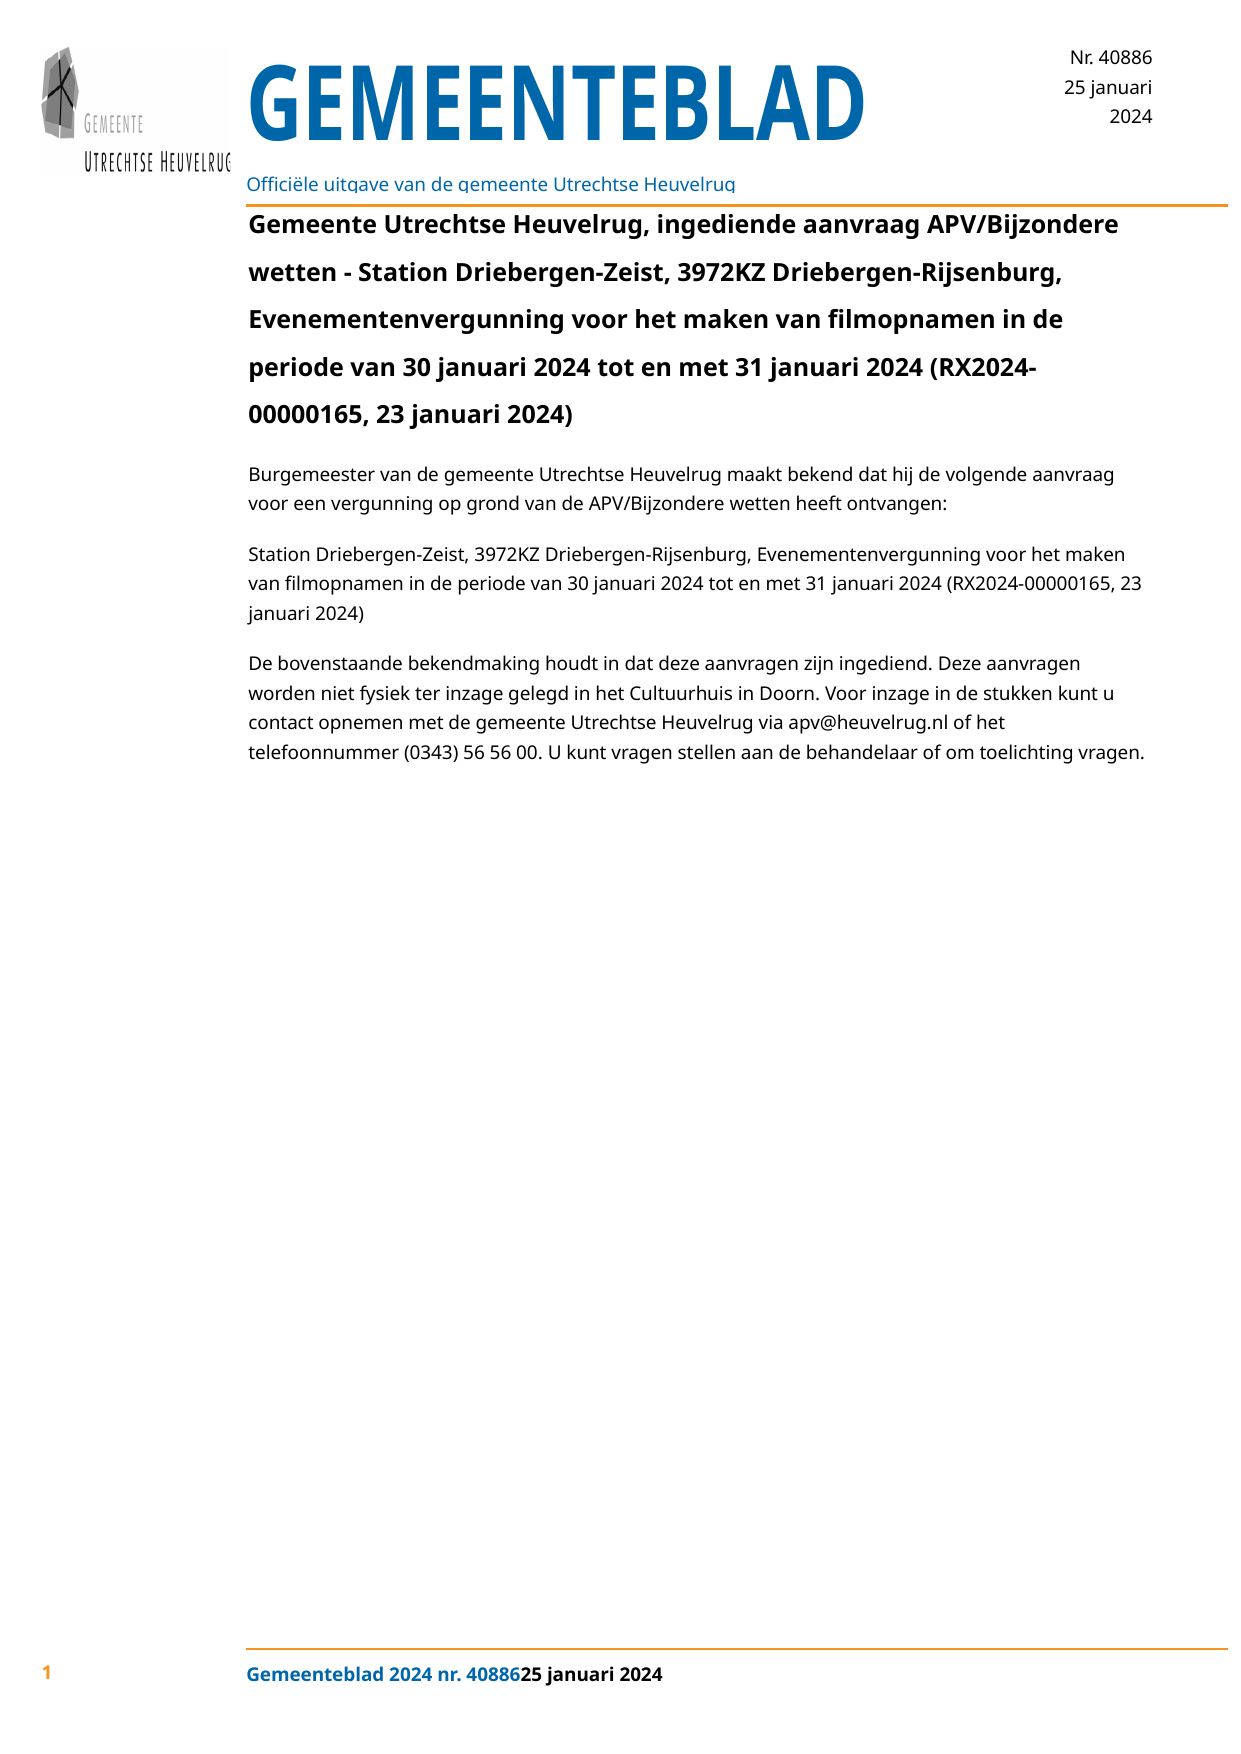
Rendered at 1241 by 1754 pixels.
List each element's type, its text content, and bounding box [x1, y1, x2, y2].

text De bovenstaande bekendmaking houdt in dat deze aanvragen zijn ingediend. Deze aanvragen worden niet fysiek ter inzage gelegd in het Cultuurhuis in Doorn. Voor inzage in de stukken kunt u contact opnemen met de gemeente Utrechtse Heuvelrug via apv@heuvelrug.nl of het telefoonnummer (0343) 56 56 00. U kunt vragen stellen aan de behandelaar of om toelichting vragen. [248, 650, 1152, 765]
text Gemeente Utrechtse Heuvelrug, ingediende aanvraag APV/Bijzondere wetten - Station Driebergen-Zeist, 3972KZ Driebergen-Rijsenburg, Evenementenvergunning voor het maken van filmopnamen in de periode van 30 januari 2024 tot en met 31 januari 2024 (RX2024-00000165, 23 januari 2024) [248, 207, 1152, 431]
text Station Driebergen-Zeist, 3972KZ Driebergen-Rijsenburg, Evenementenvergunning voor het maken van filmopnamen in de periode van 30 januari 2024 tot en met 31 januari 2024 (RX2024-00000165, 23 januari 2024) [248, 541, 1152, 626]
picture [41, 47, 231, 172]
text Burgemeester van de gemeente Utrechtse Heuvelrug maakt bekend dat hij de volgende aanvraag voor een vergunning op grond van de APV/Bijzondere wetten heeft ontvangen: [248, 461, 1152, 516]
